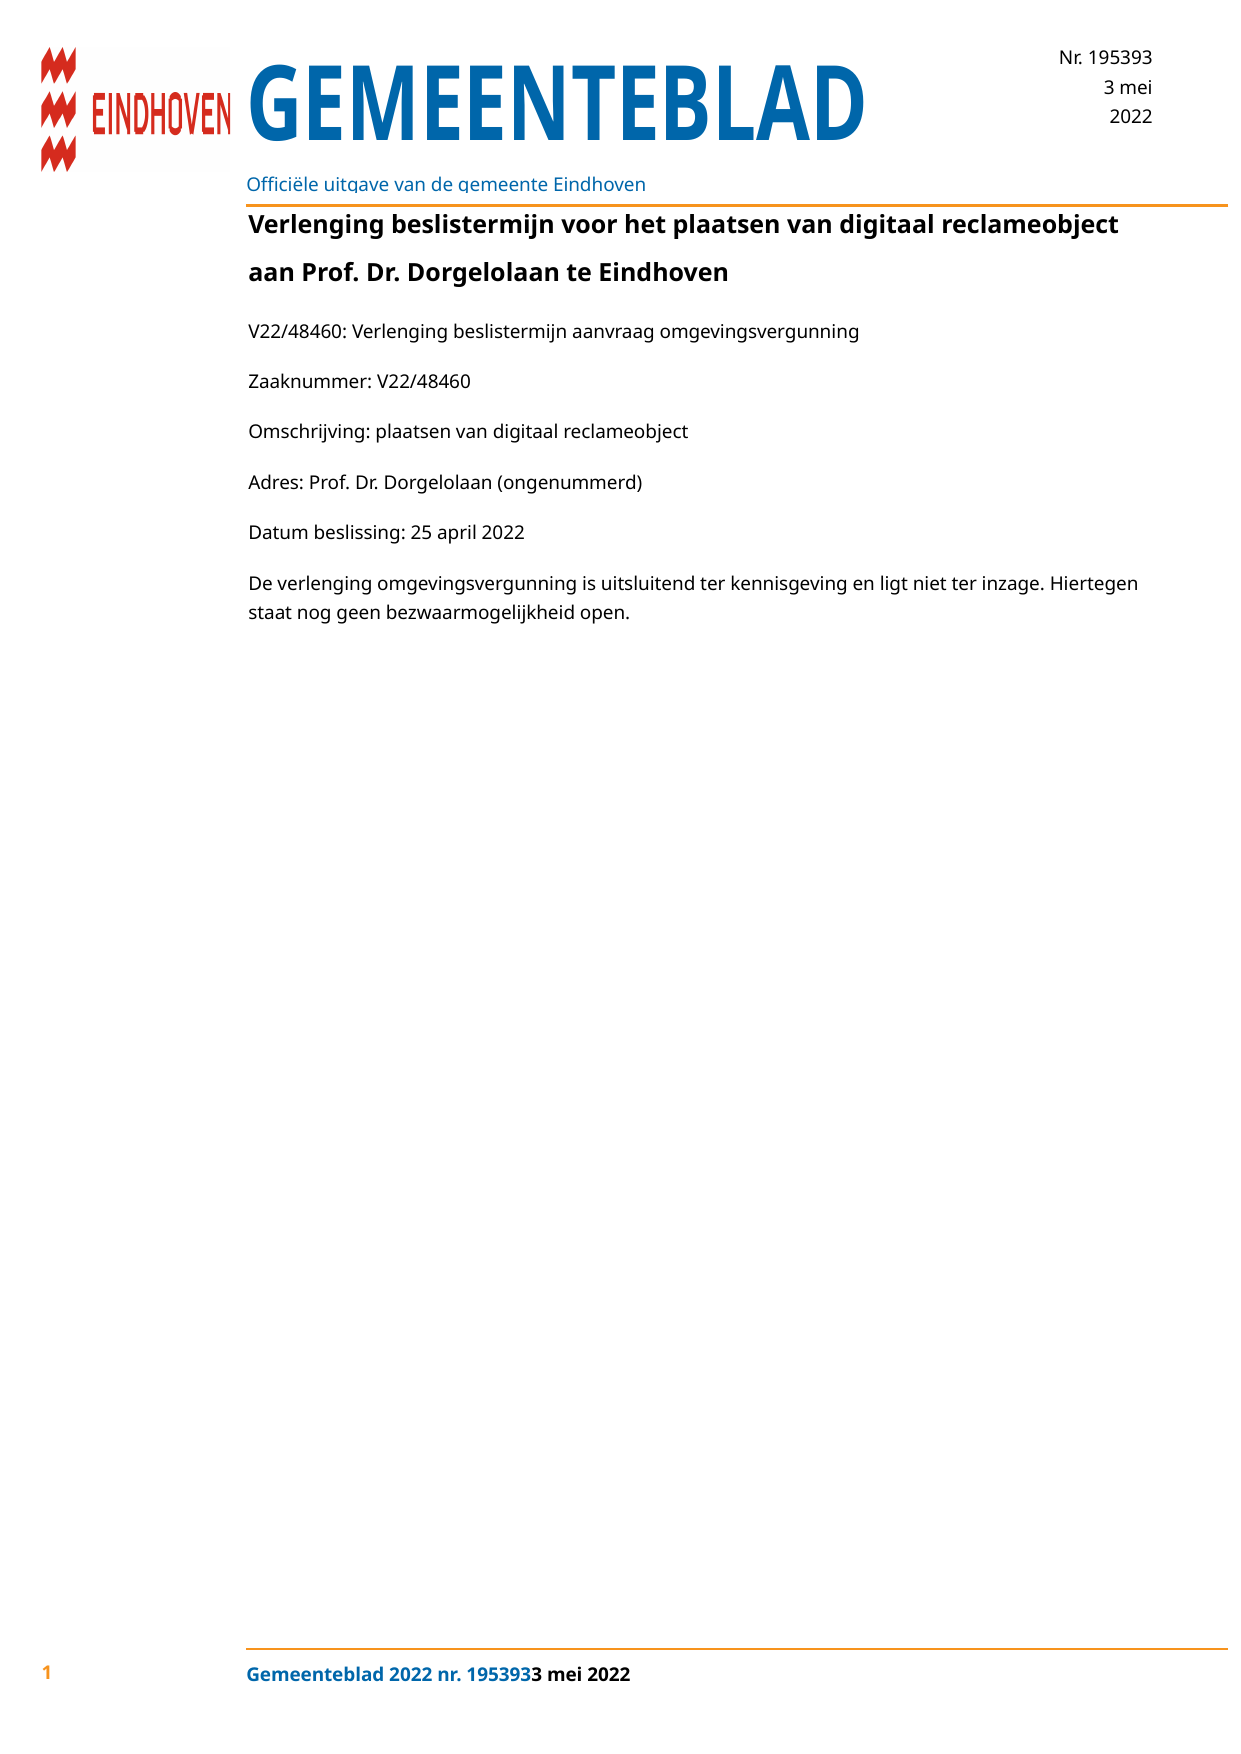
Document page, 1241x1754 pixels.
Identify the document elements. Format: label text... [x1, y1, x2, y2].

text V22/48460: Verlenging beslistermijn aanvraag omgevingsvergunning [248, 318, 1152, 344]
text Verlenging beslistermijn voor het plaatsen van digitaal reclameobject aan Prof. Dr. Dorgelolaan te Eindhoven [248, 207, 1152, 288]
text De verlenging omgevingsvergunning is uitsluitend ter kennisgeving en ligt niet ter inzage. Hiertegen staat nog geen bezwaarmogelijkheid open. [248, 570, 1152, 625]
text Datum beslissing: 25 april 2022 [248, 519, 1152, 545]
text Zaaknummer: V22/48460 [248, 368, 1152, 394]
text Omschrijving: plaatsen van digitaal reclameobject [248, 419, 1152, 444]
picture [41, 47, 231, 172]
text Adres: Prof. Dr. Dorgelolaan (ongenummerd) [248, 469, 1152, 495]
